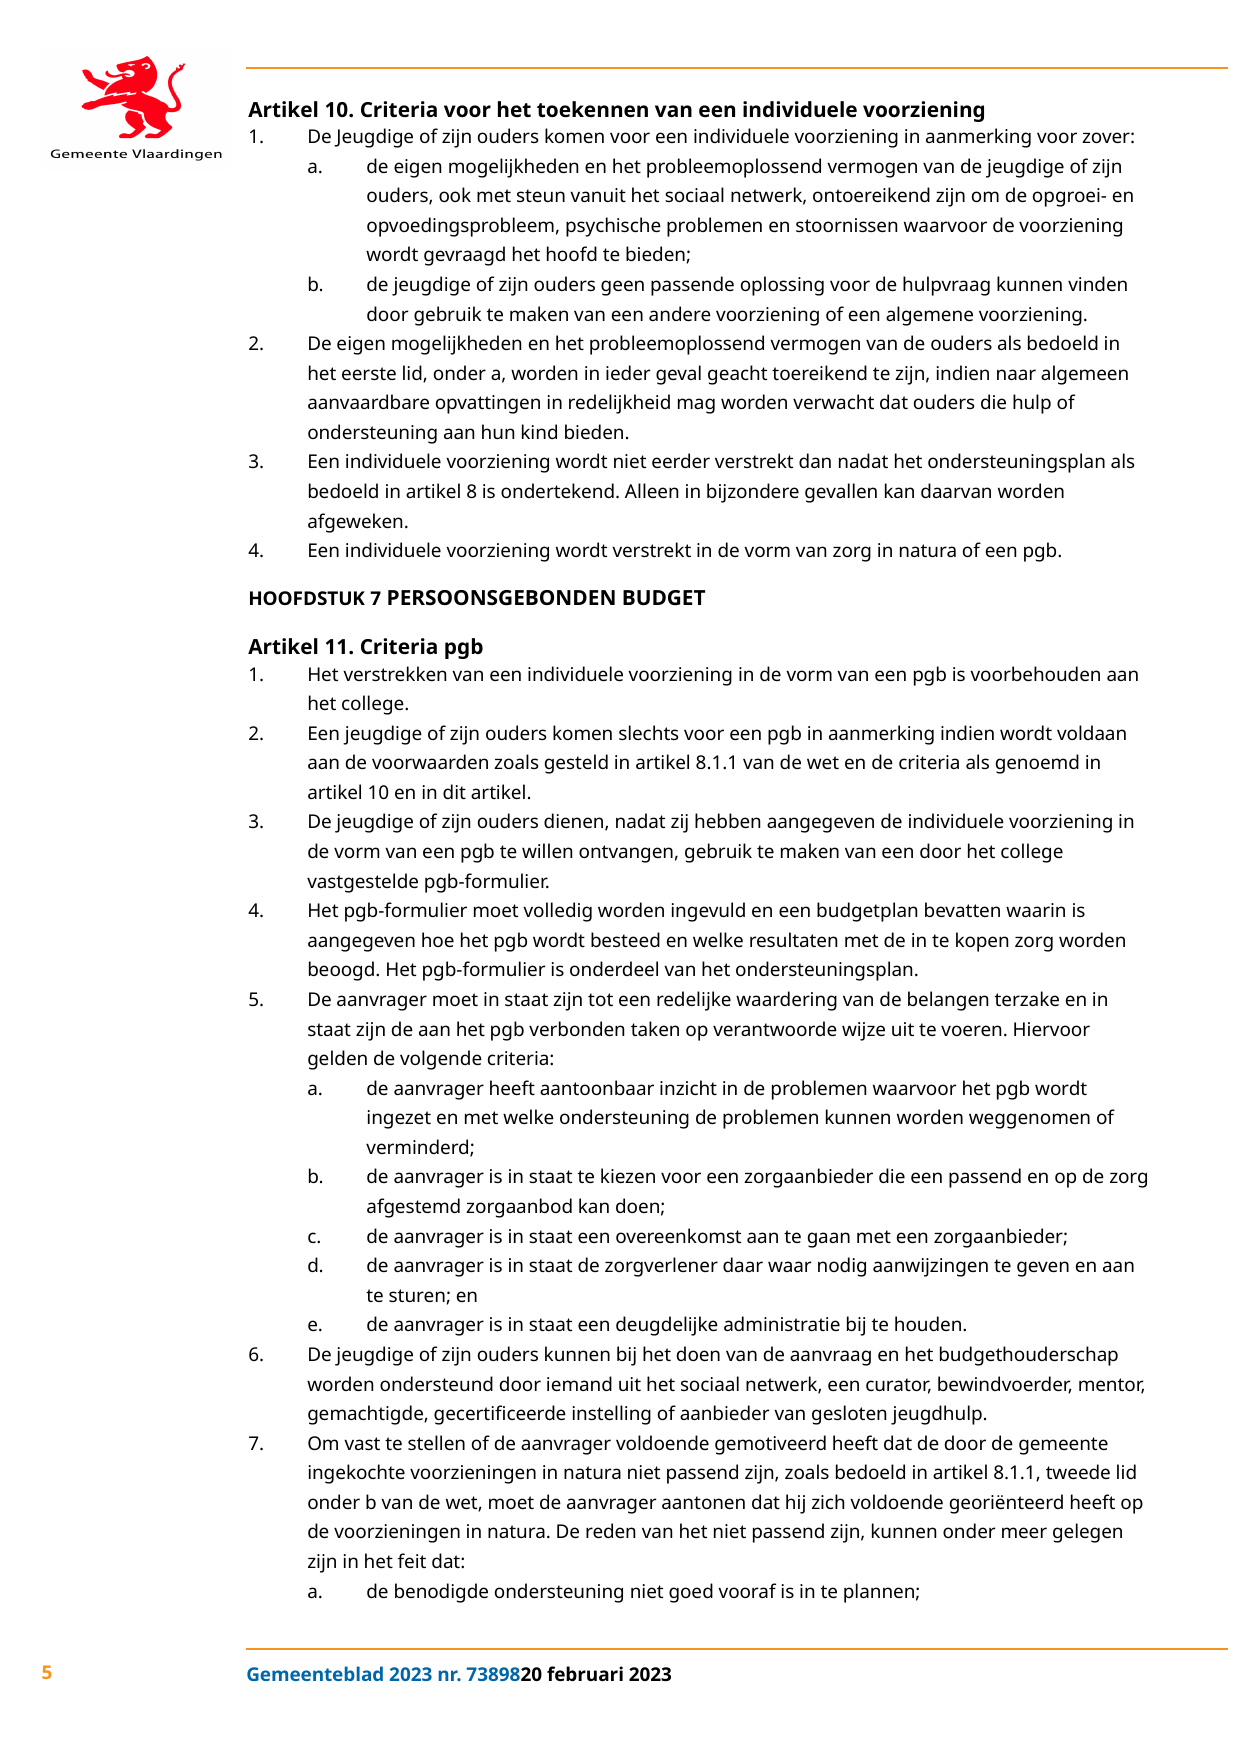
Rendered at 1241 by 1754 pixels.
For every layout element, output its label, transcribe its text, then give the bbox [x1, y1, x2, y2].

list Om vast te stellen of de aanvrager voldoende gemotiveerd heeft dat de door de gemeente ingekochte voorzieningen in natura niet passend zijn, zoals bedoeld in artikel 8.1.1, tweede lid onder b van de wet, moet de aanvrager aantonen dat hij zich voldoende georiënteerd heeft op de voorzieningen in natura. De reden van het niet passend zijn, kunnen onder meer gelegen zijn in het feit dat: [248, 1430, 1152, 1574]
list de aanvrager is in staat een deugdelijke administratie bij te houden. [307, 1312, 1152, 1337]
list Het pgb-formulier moet volledig worden ingevuld en een budgetplan bevatten waarin is aangegeven hoe het pgb wordt besteed en welke resultaten met de in te kopen zorg worden beoogd. Het pgb-formulier is onderdeel van het ondersteuningsplan. [248, 897, 1152, 982]
text Artikel 11. Criteria pgb [248, 632, 1152, 661]
text Artikel 10. Criteria voor het toekennen van een individuele voorziening [248, 95, 1152, 123]
picture [41, 47, 231, 172]
list de jeugdige of zijn ouders geen passende oplossing voor de hulpvraag kunnen vinden door gebruik te maken van een andere voorziening of een algemene voorziening. [307, 271, 1152, 326]
list De aanvrager moet in staat zijn tot een redelijke waardering van de belangen terzake en in staat zijn de aan het pgb verbonden taken op verantwoorde wijze uit te voeren. Hiervoor gelden de volgende criteria: [248, 986, 1152, 1071]
list de aanvrager is in staat te kiezen voor een zorgaanbieder die een passend en op de zorg afgestemd zorgaanbod kan doen; [307, 1164, 1152, 1219]
list Een individuele voorziening wordt verstrekt in de vorm van zorg in natura of een pgb. [248, 537, 1152, 563]
list de aanvrager heeft aantoonbaar inzicht in de problemen waarvoor het pgb wordt ingezet en met welke ondersteuning de problemen kunnen worden weggenomen of verminderd; [307, 1075, 1152, 1160]
text HOOFDSTUK 7 PERSOONSGEBONDEN BUDGET [248, 583, 1152, 611]
list de aanvrager is in staat de zorgverlener daar waar nodig aanwijzingen te geven en aan te sturen; en [307, 1252, 1152, 1308]
list De Jeugdige of zijn ouders komen voor een individuele voorziening in aanmerking voor zover: [248, 123, 1152, 149]
list de aanvrager is in staat een overeenkomst aan te gaan met een zorgaanbieder; [307, 1223, 1152, 1248]
list De eigen mogelijkheden en het probleemoplossend vermogen van de ouders als bedoeld in het eerste lid, onder a, worden in ieder geval geacht toereikend te zijn, indien naar algemeen aanvaardbare opvattingen in redelijkheid mag worden verwacht dat ouders die hulp of ondersteuning aan hun kind bieden. [248, 330, 1152, 445]
list Het verstrekken van een individuele voorziening in de vorm van een pgb is voorbehouden aan het college. [248, 661, 1152, 716]
list De jeugdige of zijn ouders kunnen bij het doen van de aanvraag en het budgethouderschap worden ondersteund door iemand uit het sociaal netwerk, een curator, bewindvoerder, mentor, gemachtigde, gecertificeerde instelling of aanbieder van gesloten jeugdhulp. [248, 1341, 1152, 1426]
list Een jeugdige of zijn ouders komen slechts voor een pgb in aanmerking indien wordt voldaan aan de voorwaarden zoals gesteld in artikel 8.1.1 van de wet en de criteria als genoemd in artikel 10 en in dit artikel. [248, 720, 1152, 805]
list De jeugdige of zijn ouders dienen, nadat zij hebben aangegeven de individuele voorziening in de vorm van een pgb te willen ontvangen, gebruik te maken van een door het college vastgestelde pgb-formulier. [248, 809, 1152, 893]
list de eigen mogelijkheden en het probleemoplossend vermogen van de jeugdige of zijn ouders, ook met steun vanuit het sociaal netwerk, ontoereikend zijn om de opgroei- en opvoedingsprobleem, psychische problemen en stoornissen waarvoor de voorziening wordt gevraagd het hoofd te bieden; [307, 153, 1152, 267]
list de benodigde ondersteuning niet goed vooraf is in te plannen; [307, 1578, 1152, 1603]
list Een individuele voorziening wordt niet eerder verstrekt dan nadat het ondersteuningsplan als bedoeld in artikel 8 is ondertekend. Alleen in bijzondere gevallen kan daarvan worden afgeweken. [248, 449, 1152, 533]
